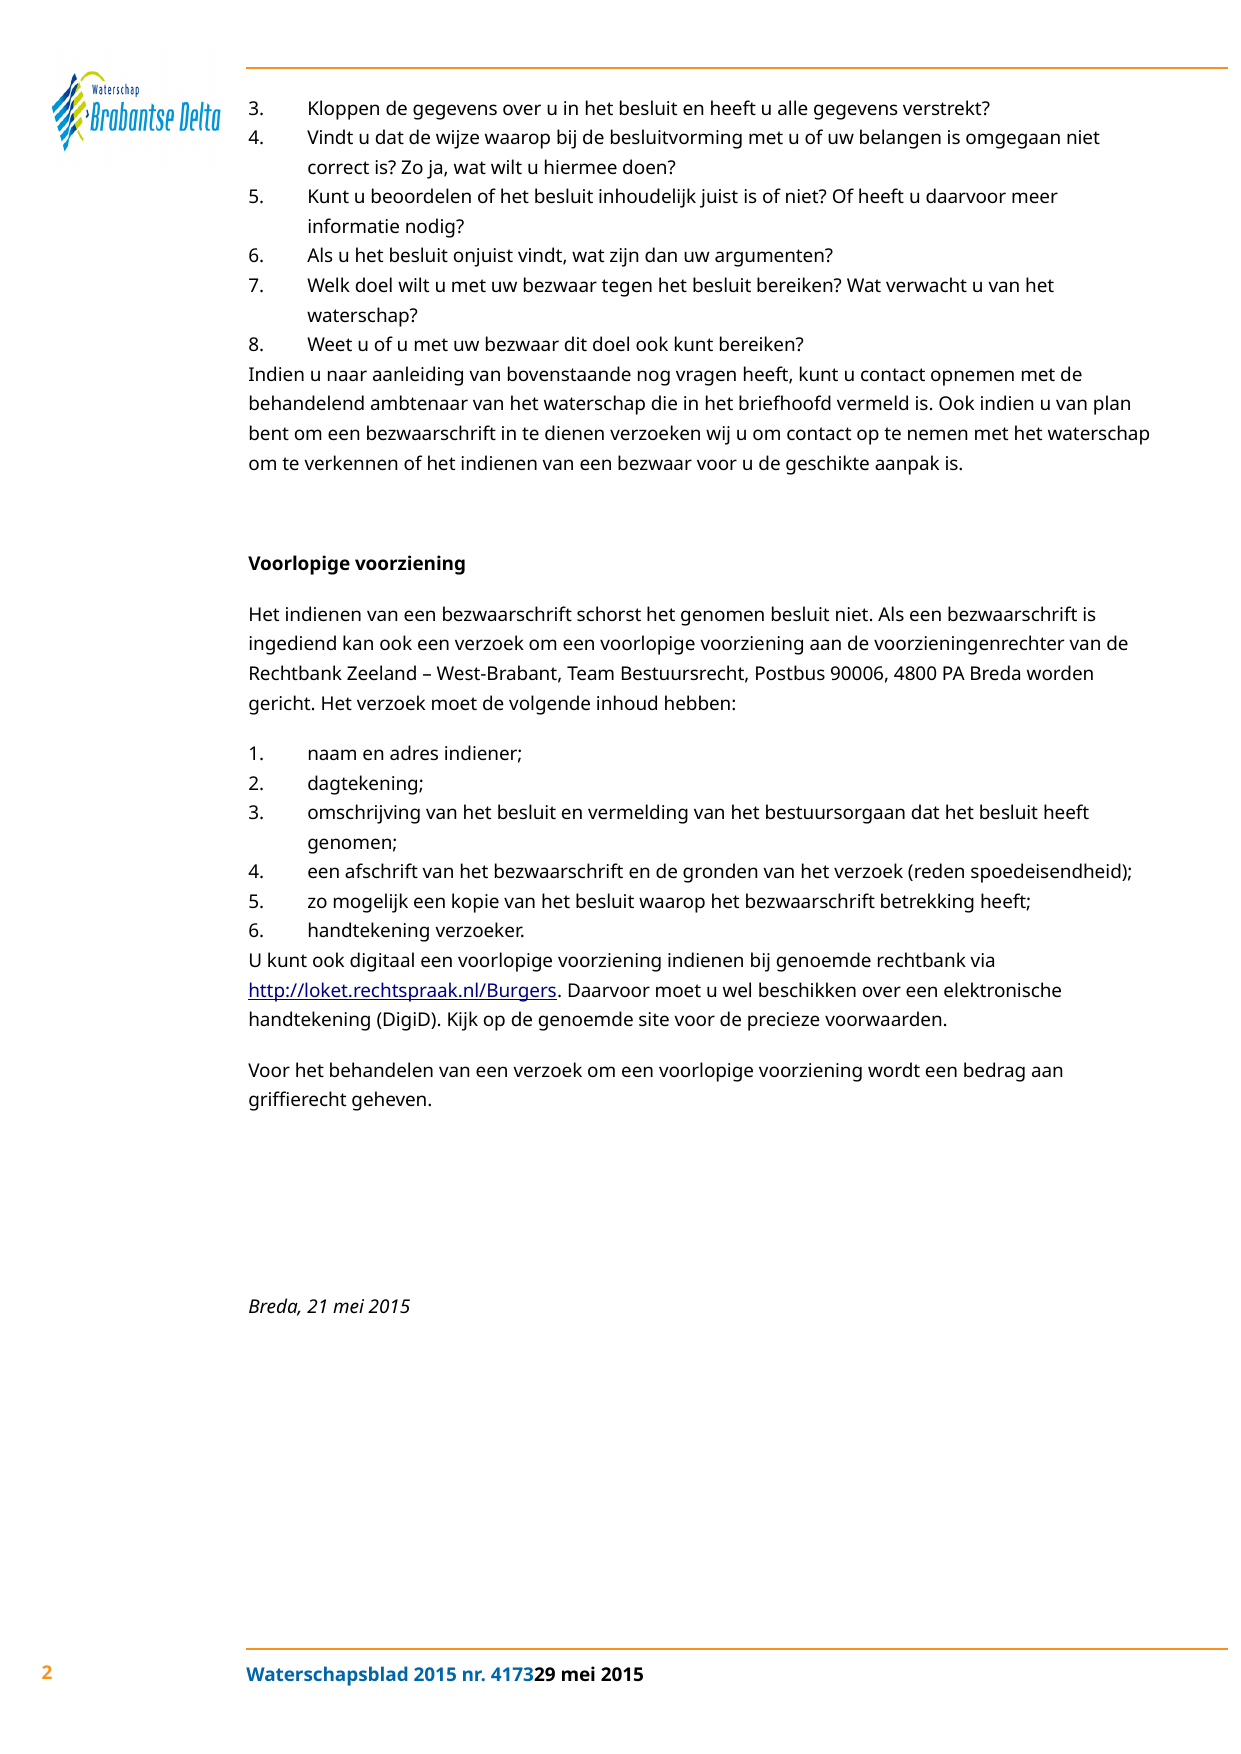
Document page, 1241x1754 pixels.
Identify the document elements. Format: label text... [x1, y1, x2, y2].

picture [41, 47, 231, 172]
list Vindt u dat de wijze waarop bij de besluitvorming met u of uw belangen is omgegaan niet correct is? Zo ja, wat wilt u hiermee doen? [248, 124, 1152, 180]
list Kloppen de gegevens over u in het besluit en heeft u alle gegevens verstrekt? [248, 95, 1152, 121]
list Weet u of u met uw bezwaar dit doel ook kunt bereiken? [248, 331, 1152, 357]
list naam en adres indiener; [248, 740, 1152, 766]
text Breda, 21 mei 2015 [248, 1293, 1152, 1319]
text Het indienen van een bezwaarschrift schorst het genomen besluit niet. Als een bezwaarschrift is ingediend kan ook een verzoek om een voorlopige voorziening aan de voorzieningenrechter van de Rechtbank Zeeland – West-Brabant, Team Bestuursrecht, Postbus 90006, 4800 PA Breda worden gericht. Het verzoek moet de volgende inhoud hebben: [248, 601, 1152, 716]
list dagtekening; [248, 770, 1152, 796]
text U kunt ook digitaal een voorlopige voorziening indienen bij genoemde rechtbank via http://loket.rechtspraak.nl/Burgers. Daarvoor moet u wel beschikken over een elektronische handtekening (DigiD). Kijk op de genoemde site voor de precieze voorwaarden. [248, 947, 1152, 1032]
list handtekening verzoeker. [248, 918, 1152, 943]
list Welk doel wilt u met uw bezwaar tegen het besluit bereiken? Wat verwacht u van het waterschap? [248, 272, 1152, 328]
text Voor het behandelen van een verzoek om een voorlopige voorziening wordt een bedrag aan griffierecht geheven. [248, 1057, 1152, 1112]
text Indien u naar aanleiding van bovenstaande nog vragen heeft, kunt u contact opnemen met de behandelend ambtenaar van het waterschap die in het briefhoofd vermeld is. Ook indien u van plan bent om een bezwaarschrift in te dienen verzoeken wij u om contact op te nemen met het waterschap om te verkennen of het indienen van een bezwaar voor u de geschikte aanpak is. [248, 361, 1152, 476]
list een afschrift van het bezwaarschrift en de gronden van het verzoek (reden spoedeisendheid); [248, 858, 1152, 884]
list zo mogelijk een kopie van het besluit waarop het bezwaarschrift betrekking heeft; [248, 888, 1152, 914]
list Als u het besluit onjuist vindt, wat zijn dan uw argumenten? [248, 243, 1152, 268]
text Voorlopige voorziening [248, 551, 1152, 576]
list omschrijving van het besluit en vermelding van het bestuursorgaan dat het besluit heeft genomen; [248, 799, 1152, 855]
list Kunt u beoordelen of het besluit inhoudelijk juist is of niet? Of heeft u daarvoor meer informatie nodig? [248, 183, 1152, 239]
